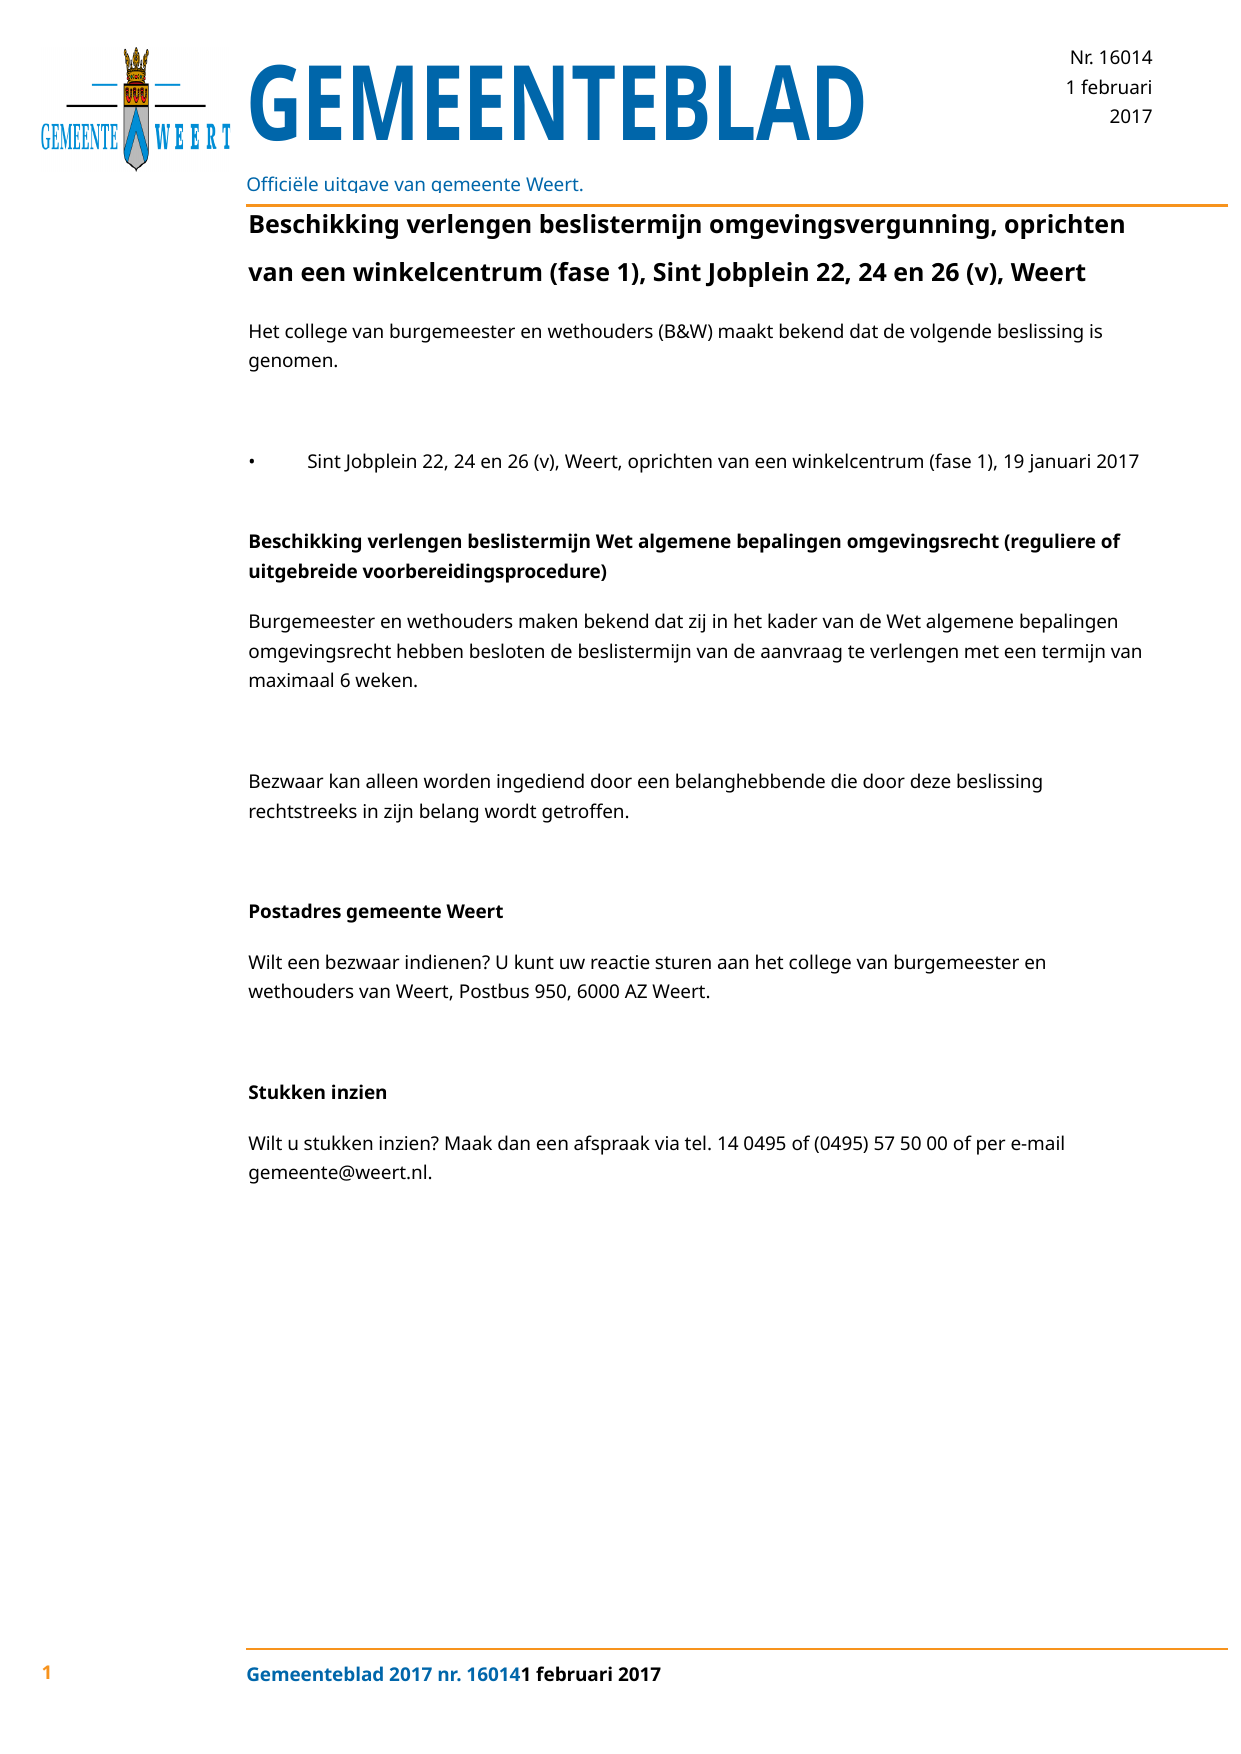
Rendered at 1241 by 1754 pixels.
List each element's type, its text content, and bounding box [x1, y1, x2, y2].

text Postadres gemeente Weert [248, 899, 1152, 924]
text Bezwaar kan alleen worden ingediend door een belanghebbende die door deze beslissing rechtstreeks in zijn belang wordt getroffen. [248, 768, 1152, 824]
text Stukken inzien [248, 1079, 1152, 1105]
text Het college van burgemeester en wethouders (B&W) maakt bekend dat de volgende beslissing is genomen. [248, 318, 1152, 373]
text Beschikking verlengen beslistermijn omgevingsvergunning, oprichten van een winkelcentrum (fase 1), Sint Jobplein 22, 24 en 26 (v), Weert [248, 207, 1152, 288]
text Beschikking verlengen beslistermijn Wet algemene bepalingen omgevingsrecht (reguliere of uitgebreide voorbereidingsprocedure) [248, 528, 1152, 584]
text Burgemeester en wethouders maken bekend dat zij in het kader van de Wet algemene bepalingen omgevingsrecht hebben besloten de beslistermijn van de aanvraag te verlengen met een termijn van maximaal 6 weken. [248, 608, 1152, 693]
text Wilt u stukken inzien? Maak dan een afspraak via tel. 14 0495 of (0495) 57 50 00 of per e-mail gemeente@weert.nl. [248, 1130, 1152, 1185]
picture [41, 47, 231, 172]
text Wilt een bezwaar indienen? U kunt uw reactie sturen aan het college van burgemeester en wethouders van Weert, Postbus 950, 6000 AZ Weert. [248, 949, 1152, 1004]
list Sint Jobplein 22, 24 en 26 (v), Weert, oprichten van een winkelcentrum (fase 1), 19 januari 2017 [248, 448, 1152, 474]
